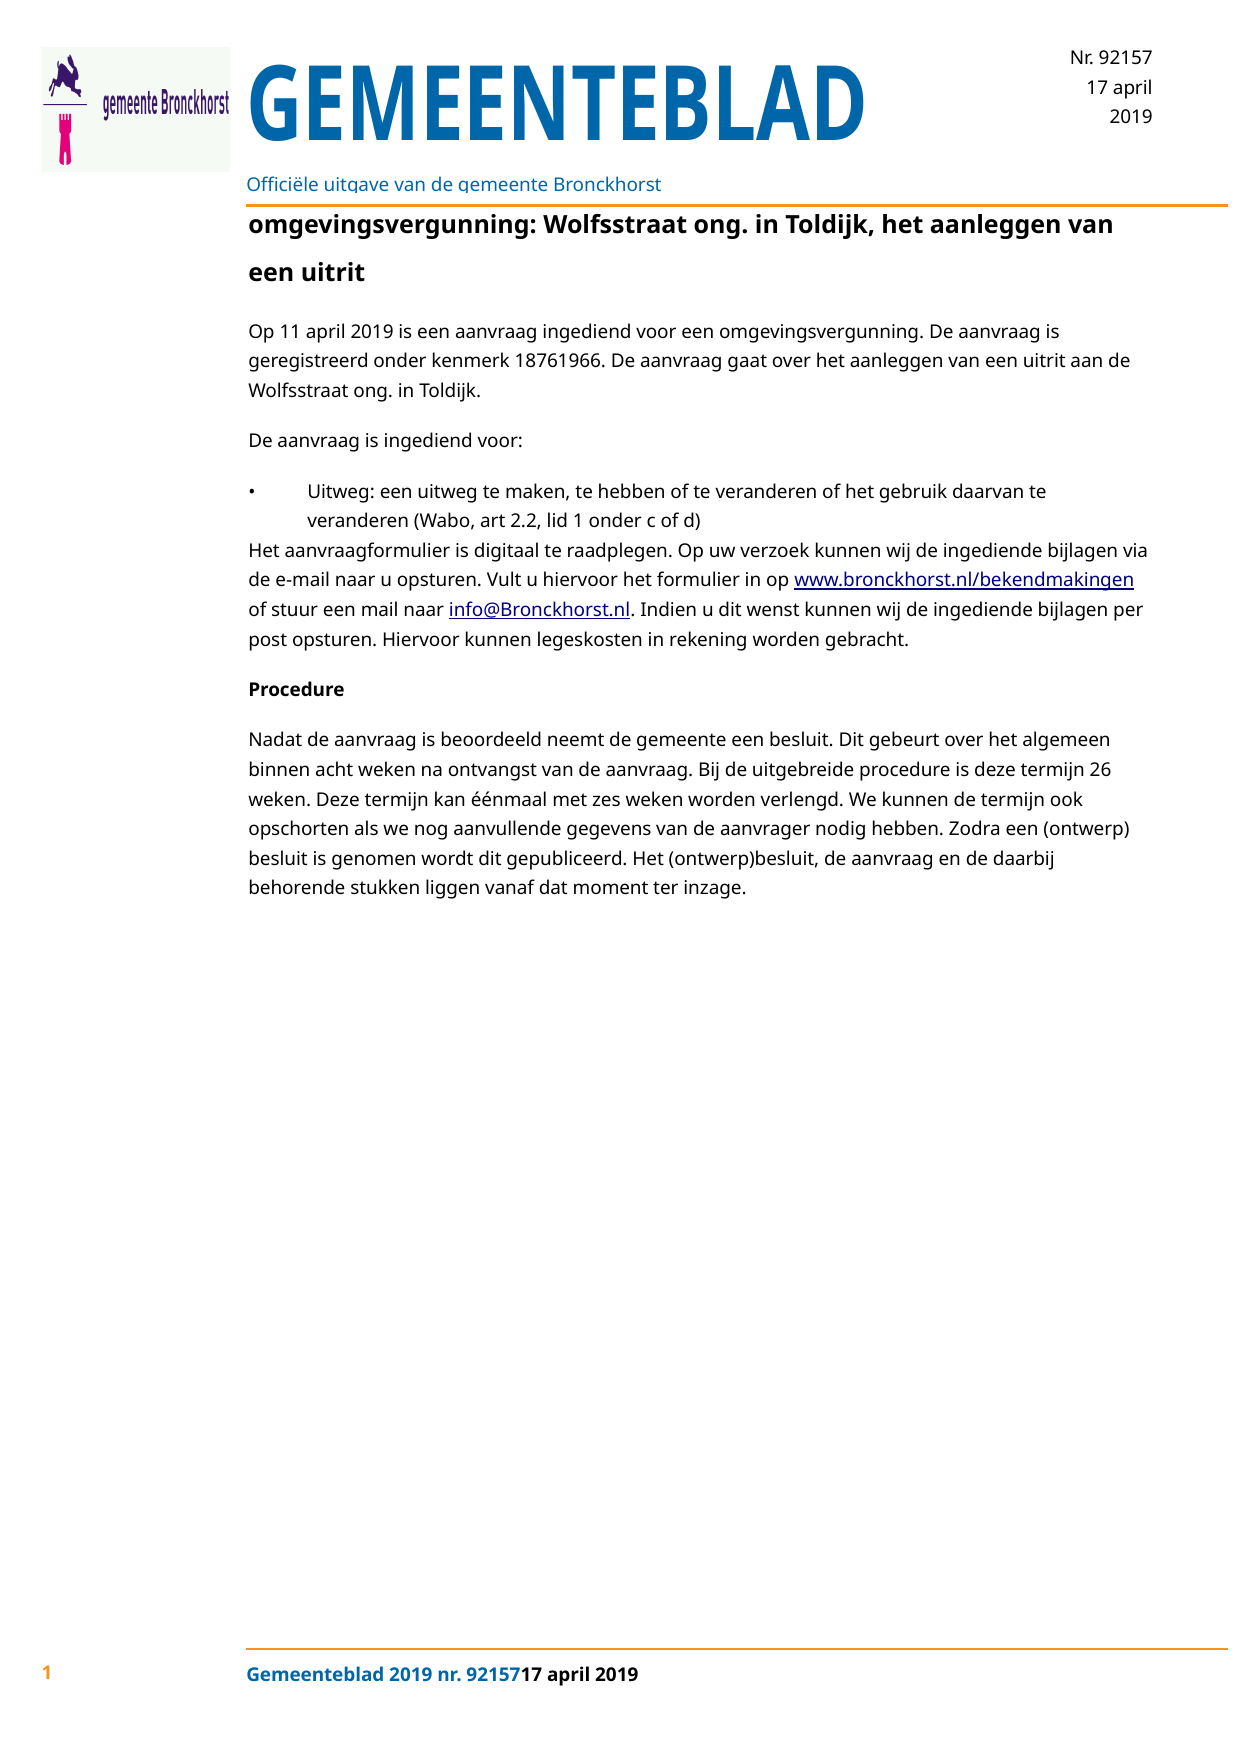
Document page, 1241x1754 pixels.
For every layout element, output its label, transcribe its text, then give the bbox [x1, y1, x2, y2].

text Procedure [248, 676, 1152, 702]
text Op 11 april 2019 is een aanvraag ingediend voor een omgevingsvergunning. De aanvraag is geregistreerd onder kenmerk 18761966. De aanvraag gaat over het aanleggen van een uitrit aan de Wolfsstraat ong. in Toldijk. [248, 318, 1152, 403]
text omgevingsvergunning: Wolfsstraat ong. in Toldijk, het aanleggen van een uitrit [248, 207, 1152, 288]
text Nadat de aanvraag is beoordeeld neemt de gemeente een besluit. Dit gebeurt over het algemeen binnen acht weken na ontvangst van de aanvraag. Bij de uitgebreide procedure is deze termijn 26 weken. Deze termijn kan éénmaal met zes weken worden verlengd. We kunnen de termijn ook opschorten als we nog aanvullende gegevens van de aanvrager nodig hebben. Zodra een (ontwerp) besluit is genomen wordt dit gepubliceerd. Het (ontwerp)besluit, de aanvraag en de daarbij behorende stukken liggen vanaf dat moment ter inzage. [248, 727, 1152, 900]
text De aanvraag is ingediend voor: [248, 427, 1152, 453]
picture [41, 47, 231, 172]
list Uitweg: een uitweg te maken, te hebben of te veranderen of het gebruik daarvan te veranderen (Wabo, art 2.2, lid 1 onder c of d) [248, 478, 1152, 533]
text Het aanvraagformulier is digitaal te raadplegen. Op uw verzoek kunnen wij de ingediende bijlagen via de e-mail naar u opsturen. Vult u hiervoor het formulier in op www.bronckhorst.nl/bekendmakingen of stuur een mail naar info@Bronckhorst.nl. Indien u dit wenst kunnen wij de ingediende bijlagen per post opsturen. Hiervoor kunnen legeskosten in rekening worden gebracht. [248, 537, 1152, 652]
